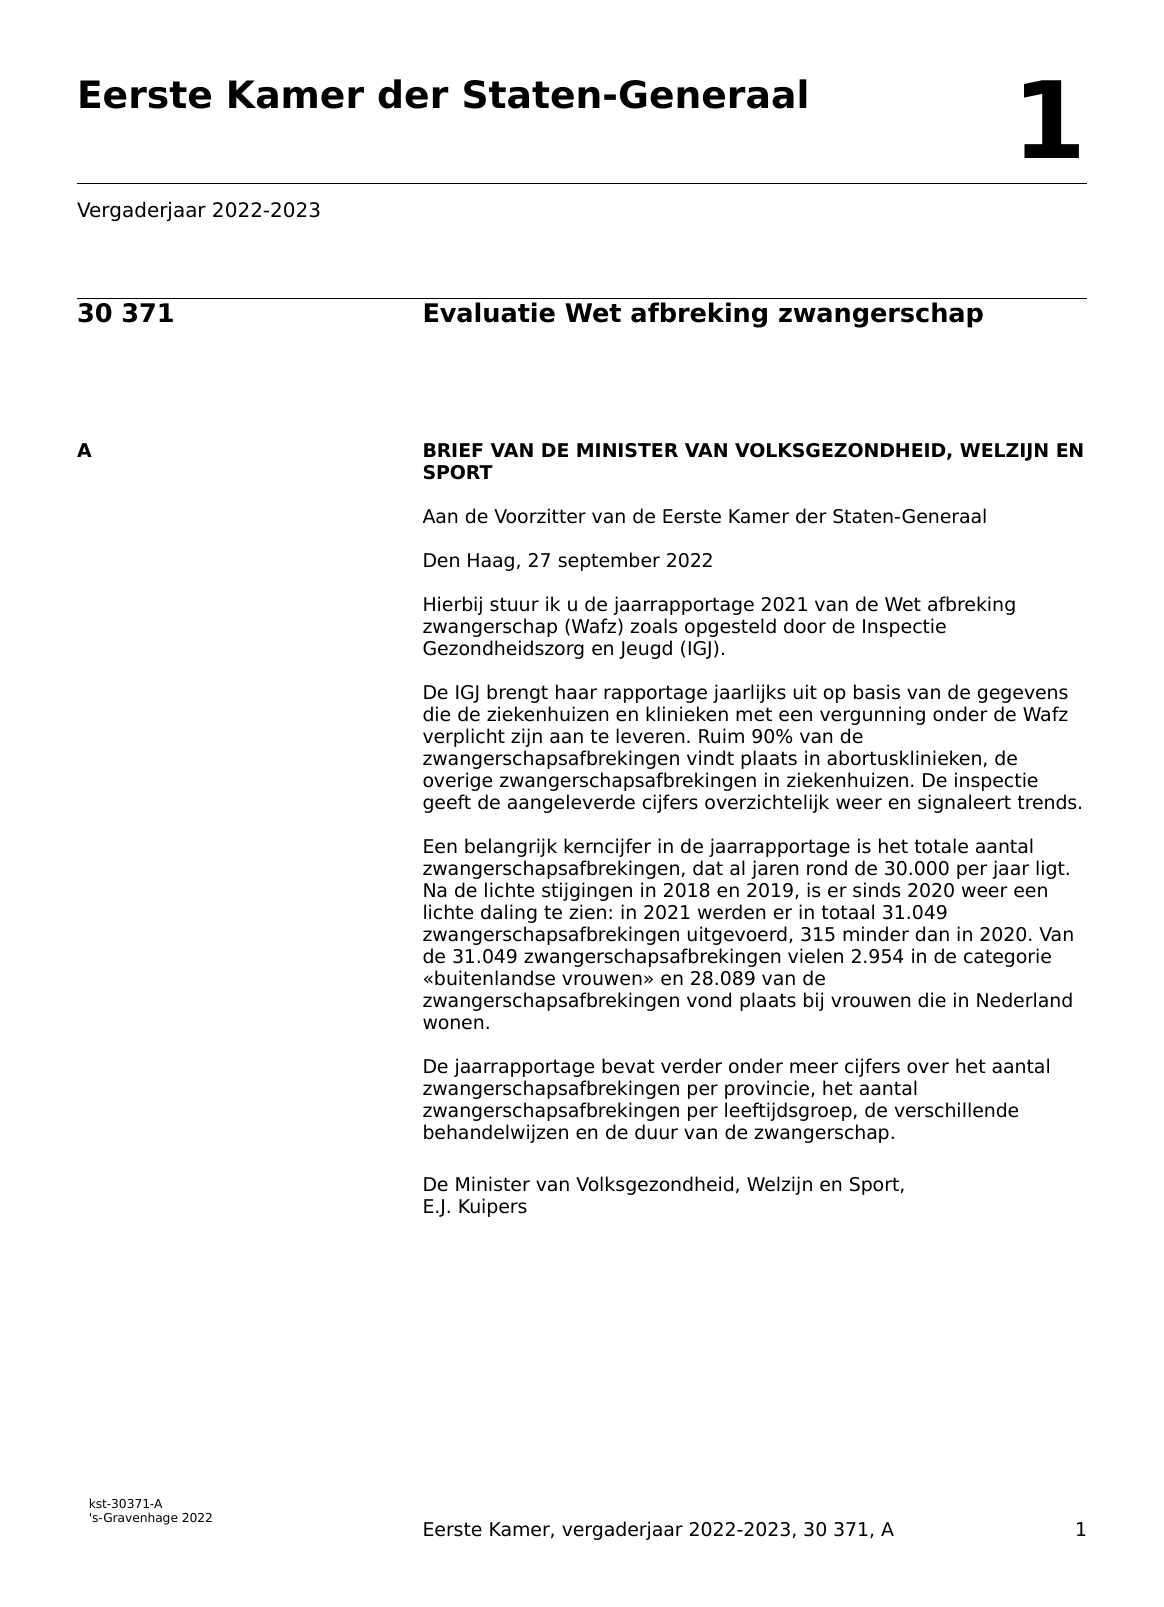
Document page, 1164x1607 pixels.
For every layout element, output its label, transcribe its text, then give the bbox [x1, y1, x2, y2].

text De Minister van Volksgezondheid, Welzijn en Sport, E.J. Kuipers [422, 1174, 1087, 1218]
subtitle 30 371 Evaluatie Wet afbreking zwangerschap [77, 299, 1087, 329]
subtitle A BRIEF VAN DE MINISTER VAN VOLKSGEZONDHEID, WELZIJN EN SPORT [77, 440, 1087, 484]
table_header Eerste Kamer der Staten-Generaal [77, 59, 886, 183]
text Hierbij stuur ik u de jaarrapportage 2021 van de Wet afbreking zwangerschap (Wafz) zoals opgesteld door de Inspectie Gezondheidszorg en Jeugd (IGJ). [422, 594, 1087, 660]
text kst-30371-A [88, 1497, 323, 1511]
text Den Haag, 27 september 2022 [422, 550, 1087, 572]
text Een belangrijk kerncijfer in de jaarrapportage is het totale aantal zwangerschapsafbrekingen, dat al jaren rond de 30.000 per jaar ligt. Na de lichte stijgingen in 2018 en 2019, is er sinds 2020 weer een lichte daling te zien: in 2021 werden er in totaal 31.049 zwangerschapsafbrekingen uitgevoerd, 315 minder dan in 2020. Van de 31.049 zwangerschapsafbrekingen vielen 2.954 in de categorie «buitenlandse vrouwen» en 28.089 van de zwangerschapsafbrekingen vond plaats bij vrouwen die in Nederland wonen. [422, 836, 1087, 1034]
text Aan de Voorzitter van de Eerste Kamer der Staten-Generaal [422, 506, 1087, 528]
text De IGJ brengt haar rapportage jaarlijks uit op basis van de gegevens die de ziekenhuizen en klinieken met een vergunning onder de Wafz verplicht zijn aan te leveren. Ruim 90% van de zwangerschapsafbrekingen vindt plaats in abortusklinieken, de overige zwangerschapsafbrekingen in ziekenhuizen. De inspectie geeft de aangeleverde cijfers overzichtelijk weer en signaleert trends. [422, 682, 1087, 814]
table_cell Vergaderjaar 2022-2023 [77, 184, 1087, 298]
table_header 1 [886, 59, 1087, 183]
text De jaarrapportage bevat verder onder meer cijfers over het aantal zwangerschapsafbrekingen per provincie, het aantal zwangerschapsafbrekingen per leeftijdsgroep, de verschillende behandelwijzen en de duur van de zwangerschap. [422, 1056, 1087, 1144]
text 's-Gravenhage 2022 [88, 1511, 323, 1525]
